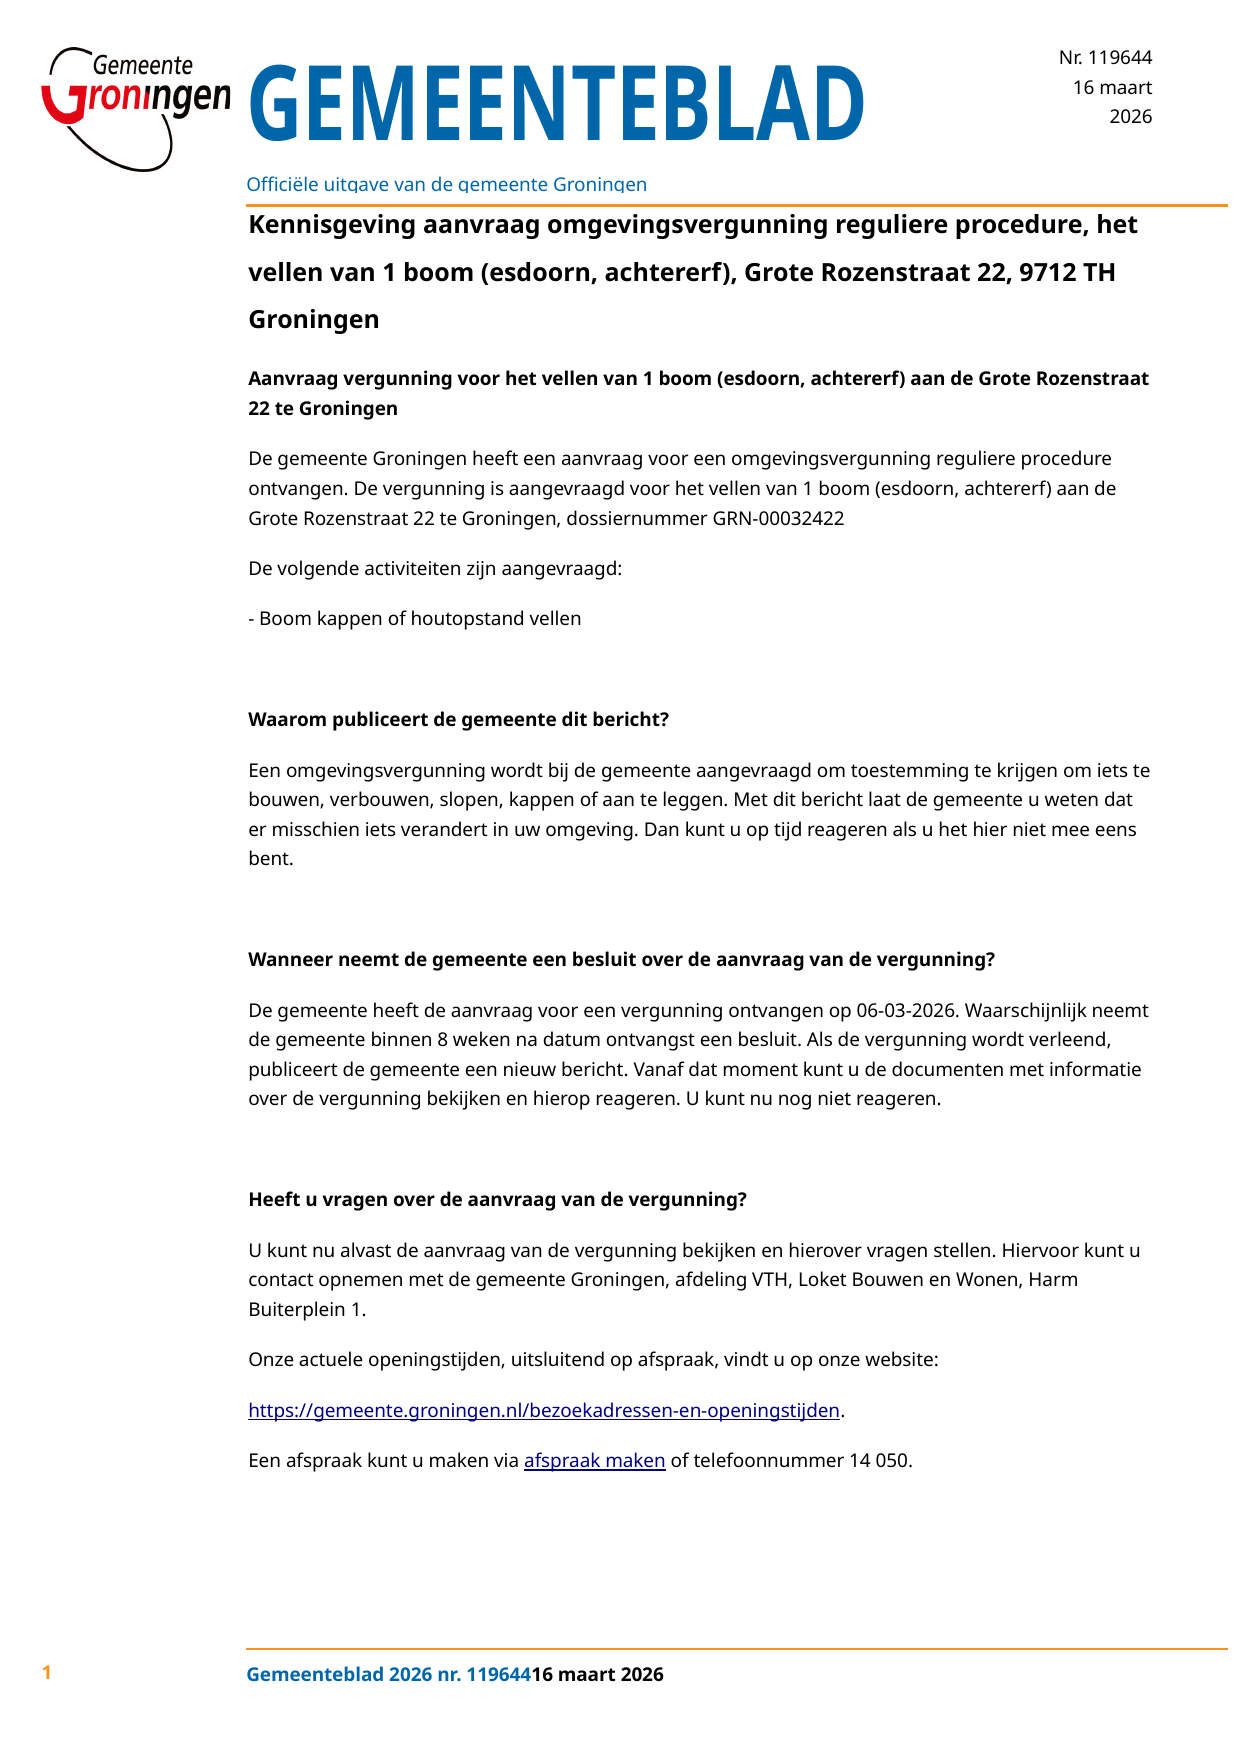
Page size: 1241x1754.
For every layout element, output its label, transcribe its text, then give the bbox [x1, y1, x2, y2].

text Een omgevingsvergunning wordt bij de gemeente aangevraagd om toestemming te krijgen om iets te bouwen, verbouwen, slopen, kappen of aan te leggen. Met dit bericht laat de gemeente u weten dat er misschien iets verandert in uw omgeving. Dan kunt u op tijd reageren als u het hier niet mee eens bent. [248, 757, 1152, 871]
picture [41, 47, 231, 172]
text Onze actuele openingstijden, uitsluitend op afspraak, vindt u op onze website: [248, 1346, 1152, 1372]
text De gemeente heeft de aanvraag voor een vergunning ontvangen op 06-03-2026. Waarschijnlijk neemt de gemeente binnen 8 weken na datum ontvangst een besluit. Als de vergunning wordt verleend, publiceert de gemeente een nieuw bericht. Vanaf dat moment kunt u de documenten met informatie over de vergunning bekijken en hierop reageren. U kunt nu nog niet reageren. [248, 997, 1152, 1111]
text Waarom publiceert de gemeente dit bericht? [248, 706, 1152, 732]
text Kennisgeving aanvraag omgevingsvergunning reguliere procedure, het vellen van 1 boom (esdoorn, achtererf), Grote Rozenstraat 22, 9712 TH Groningen [248, 207, 1152, 336]
text - Boom kappen of houtopstand vellen [248, 606, 1152, 631]
text U kunt nu alvast de aanvraag van de vergunning bekijken en hierover vragen stellen. Hiervoor kunt u contact opnemen met de gemeente Groningen, afdeling VTH, Loket Bouwen en Wonen, Harm Buiterplein 1. [248, 1237, 1152, 1322]
text Aanvraag vergunning voor het vellen van 1 boom (esdoorn, achtererf) aan de Grote Rozenstraat 22 te Groningen [248, 366, 1152, 421]
text https://gemeente.groningen.nl/bezoekadressen-en-openingstijden. [248, 1397, 1152, 1422]
text Heeft u vragen over de aanvraag van de vergunning? [248, 1186, 1152, 1212]
text De gemeente Groningen heeft een aanvraag voor een omgevingsvergunning reguliere procedure ontvangen. De vergunning is aangevraagd voor het vellen van 1 boom (esdoorn, achtererf) aan de Grote Rozenstraat 22 te Groningen, dossiernummer GRN-00032422 [248, 446, 1152, 530]
text Wanneer neemt de gemeente een besluit over de aanvraag van de vergunning? [248, 946, 1152, 972]
text De volgende activiteiten zijn aangevraagd: [248, 555, 1152, 581]
text Een afspraak kunt u maken via afspraak maken of telefoonnummer 14 050. [248, 1447, 1152, 1473]
